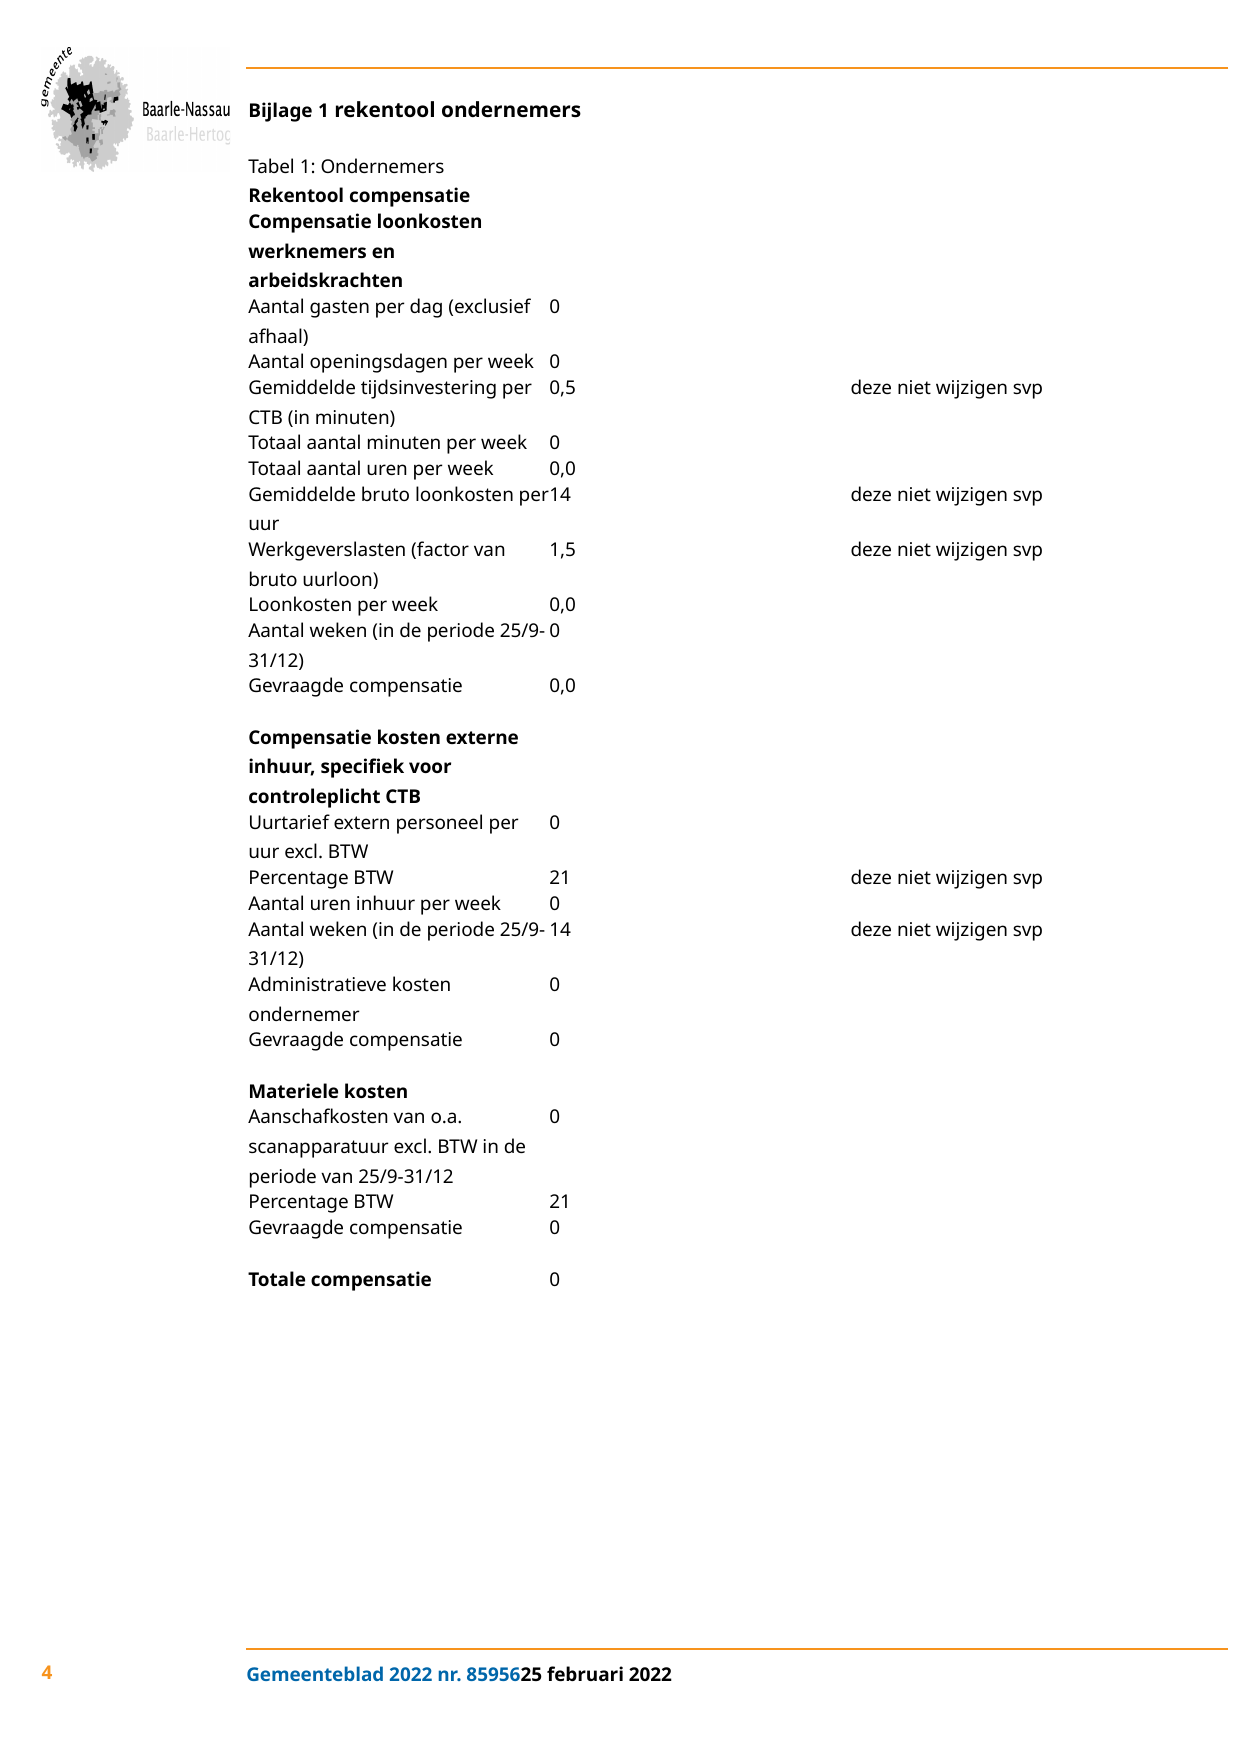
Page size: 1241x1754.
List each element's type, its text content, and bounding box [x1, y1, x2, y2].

table_cell 0 [549, 430, 850, 455]
table_cell [850, 1266, 1152, 1291]
table_cell 0,5 [549, 374, 850, 429]
table_cell [248, 1240, 549, 1266]
table_header [549, 183, 850, 208]
table_cell [549, 1078, 850, 1104]
table_cell Gevraagde compensatie [248, 673, 549, 698]
table_cell [850, 1240, 1152, 1266]
table_cell 0 [549, 1266, 850, 1291]
table_cell [850, 1104, 1152, 1188]
table_cell 0,0 [549, 673, 850, 698]
table_cell 0 [549, 349, 850, 374]
table_cell Gemiddelde bruto loonkosten per uur [248, 481, 549, 536]
table_cell [850, 890, 1152, 916]
table_cell deze niet wijzigen svp [850, 536, 1152, 592]
table_cell Gevraagde compensatie [248, 1214, 549, 1240]
table_cell Loonkosten per week [248, 592, 549, 617]
table_cell Aantal weken (in de periode 25/9-31/12) [248, 916, 549, 971]
table_cell [850, 1026, 1152, 1052]
table_cell [850, 673, 1152, 698]
table_cell Administratieve kosten ondernemer [248, 971, 549, 1026]
table_cell [850, 349, 1152, 374]
table_cell 0,0 [549, 455, 850, 481]
table_cell [850, 618, 1152, 673]
table_cell [850, 809, 1152, 864]
table_cell Percentage BTW [248, 1189, 549, 1214]
table_cell Aantal weken (in de periode 25/9-31/12) [248, 618, 549, 673]
table_cell Totaal aantal minuten per week [248, 430, 549, 455]
table_cell [850, 1214, 1152, 1240]
table_cell 21 [549, 864, 850, 890]
table_cell Aantal openingsdagen per week [248, 349, 549, 374]
table_cell [850, 293, 1152, 348]
table_cell [248, 1052, 549, 1078]
table_header Rekentool compensatie [248, 183, 549, 208]
table_cell [850, 1078, 1152, 1104]
table_cell Compensatie loonkosten werknemers en arbeidskrachten [248, 208, 549, 293]
table_cell Uurtarief extern personeel per uur excl. BTW [248, 809, 549, 864]
table_cell 0 [549, 971, 850, 1026]
table_cell 0 [549, 293, 850, 348]
table_cell [549, 724, 850, 809]
table_cell Gemiddelde tijdsinvestering per CTB (in minuten) [248, 374, 549, 429]
table_cell 14 [549, 916, 850, 971]
table_cell deze niet wijzigen svp [850, 864, 1152, 890]
table_cell [850, 971, 1152, 1026]
table_cell [850, 724, 1152, 809]
table_cell deze niet wijzigen svp [850, 374, 1152, 429]
table_cell [850, 455, 1152, 481]
table_cell 14 [549, 481, 850, 536]
table_cell Materiele kosten [248, 1078, 549, 1104]
table_cell 0 [549, 1214, 850, 1240]
table_cell [850, 1189, 1152, 1214]
table_header [850, 183, 1152, 208]
table_cell Aantal uren inhuur per week [248, 890, 549, 916]
table_cell Percentage BTW [248, 864, 549, 890]
table_cell [850, 699, 1152, 724]
table_cell Aantal gasten per dag (exclusief afhaal) [248, 293, 549, 348]
table_cell [248, 699, 549, 724]
table_cell 0 [549, 809, 850, 864]
table_cell [850, 592, 1152, 617]
table_cell Werkgeverslasten (factor van bruto uurloon) [248, 536, 549, 592]
table_cell 0 [549, 890, 850, 916]
table_cell 0 [549, 1026, 850, 1052]
table_cell deze niet wijzigen svp [850, 481, 1152, 536]
table_cell 0 [549, 1104, 850, 1188]
table_cell deze niet wijzigen svp [850, 916, 1152, 971]
table_cell [850, 208, 1152, 293]
picture [41, 47, 231, 172]
text Bijlage 1 rekentool ondernemers [248, 95, 1152, 123]
table_cell Totaal aantal uren per week [248, 455, 549, 481]
table_cell [850, 430, 1152, 455]
table_cell [850, 1052, 1152, 1078]
table_cell 21 [549, 1189, 850, 1214]
table_cell [549, 1052, 850, 1078]
table_cell 0,0 [549, 592, 850, 617]
table_cell 0 [549, 618, 850, 673]
table_cell Aanschafkosten van o.a. scanapparatuur excl. BTW in de periode van 25/9-31/12 [248, 1104, 549, 1188]
table_cell Compensatie kosten externe inhuur, specifiek voor controleplicht CTB [248, 724, 549, 809]
table_cell Gevraagde compensatie [248, 1026, 549, 1052]
text Tabel 1: Ondernemers [248, 153, 1152, 179]
table_cell [549, 208, 850, 293]
table_cell Totale compensatie [248, 1266, 549, 1291]
table_cell [549, 699, 850, 724]
table_cell [549, 1240, 850, 1266]
table_cell 1,5 [549, 536, 850, 592]
